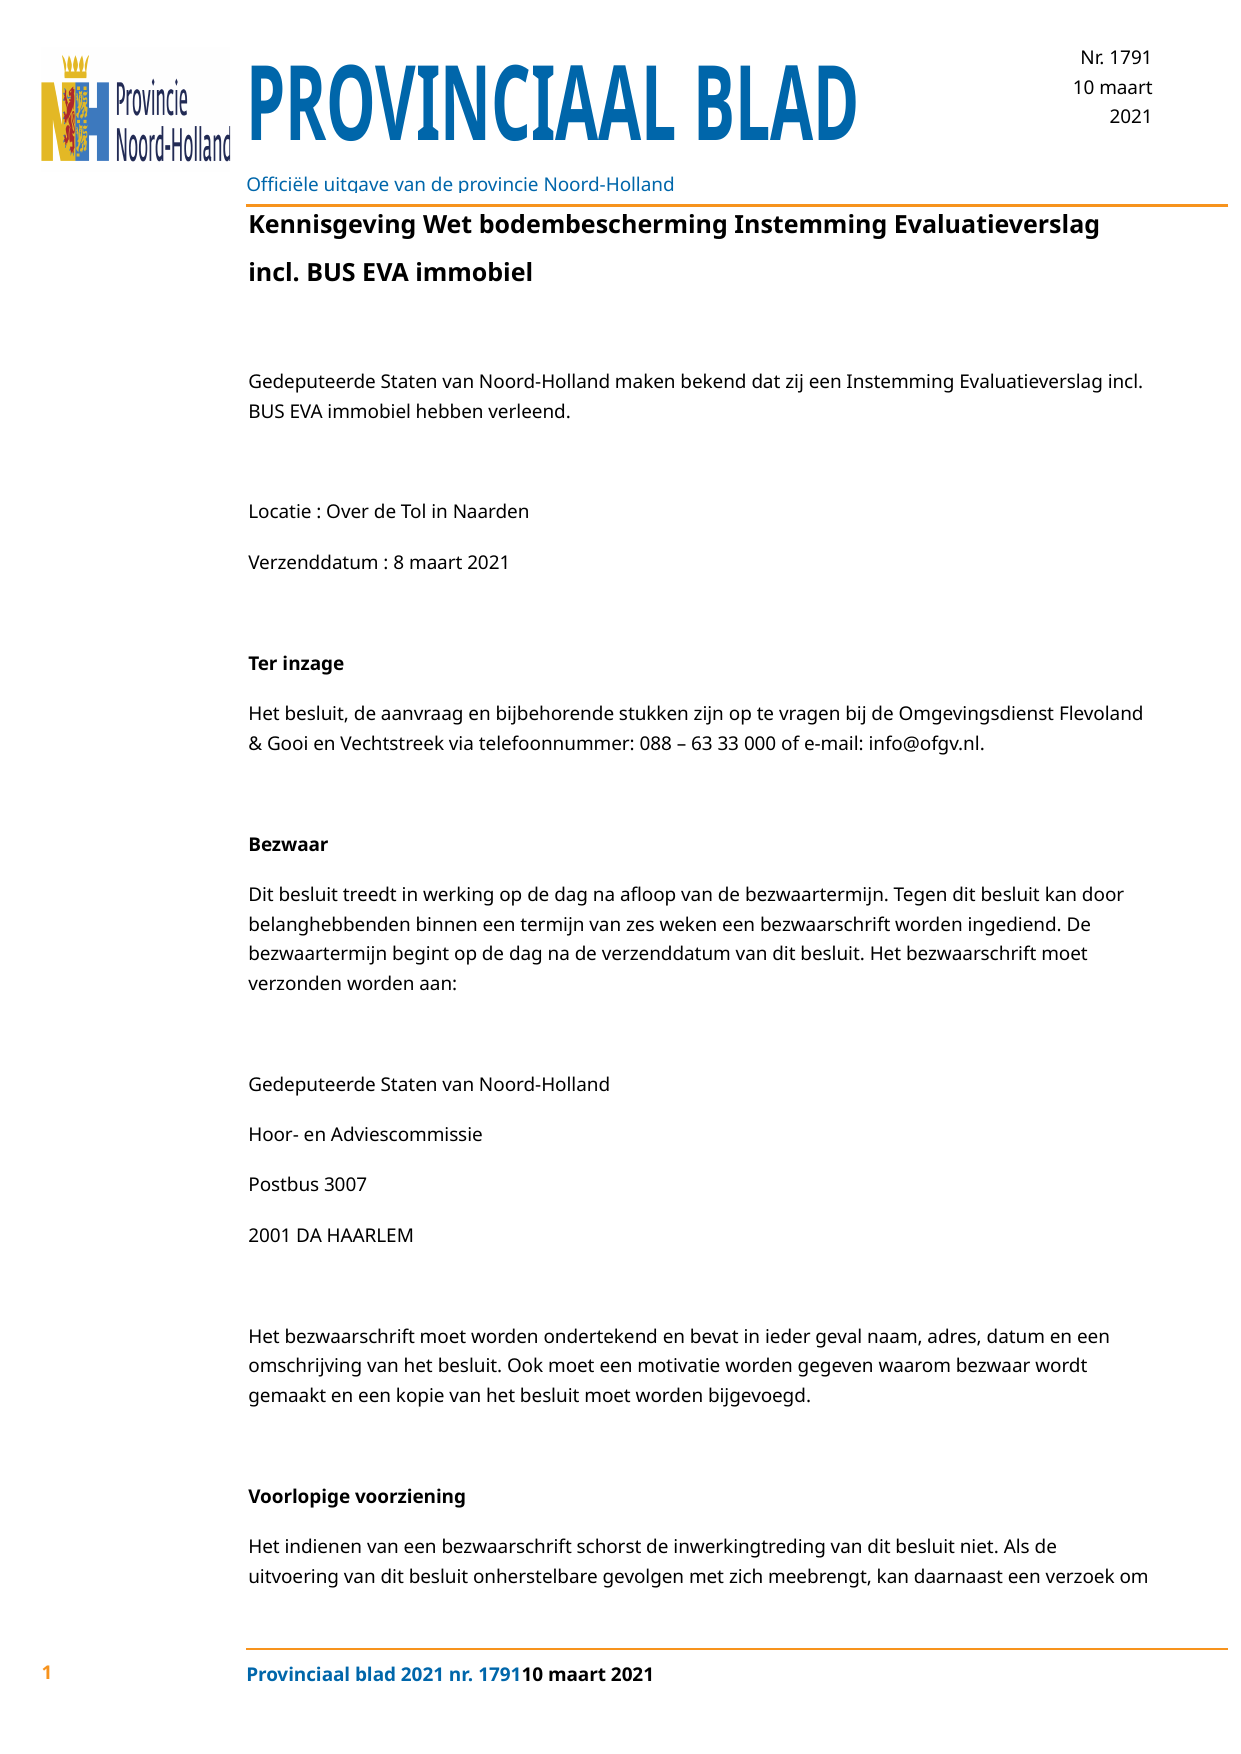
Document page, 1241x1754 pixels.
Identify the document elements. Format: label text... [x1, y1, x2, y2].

text Verzenddatum : 8 maart 2021 [248, 549, 1152, 575]
text Bezwaar [248, 831, 1152, 857]
text Locatie : Over de Tol in Naarden [248, 499, 1152, 524]
text Gedeputeerde Staten van Noord-Holland maken bekend dat zij een Instemming Evaluatieverslag incl. BUS EVA immobiel hebben verleend. [248, 368, 1152, 424]
text Voorlopige voorziening [248, 1483, 1152, 1509]
text Postbus 3007 [248, 1172, 1152, 1197]
text Ter inzage [248, 650, 1152, 676]
text 2001 DA HAARLEM [248, 1222, 1152, 1248]
text Het besluit, de aanvraag en bijbehorende stukken zijn op te vragen bij de Omgevingsdienst Flevoland & Gooi en Vechtstreek via telefoonnummer: 088 – 63 33 000 of e-mail: info@ofgv.nl. [248, 700, 1152, 756]
text Hoor- en Adviescommissie [248, 1121, 1152, 1147]
text Het bezwaarschrift moet worden ondertekend en bevat in ieder geval naam, adres, datum en een omschrijving van het besluit. Ook moet een motivatie worden gegeven waarom bezwaar wordt gemaakt en een kopie van het besluit moet worden bijgevoegd. [248, 1323, 1152, 1408]
text Kennisgeving Wet bodembescherming Instemming Evaluatieverslag incl. BUS EVA immobiel [248, 207, 1152, 288]
text Het indienen van een bezwaarschrift schorst de inwerkingtreding van dit besluit niet. Als de uitvoering van dit besluit onherstelbare gevolgen met zich meebrengt, kan daarnaast een verzoek om [248, 1533, 1152, 1589]
text Dit besluit treedt in werking op de dag na afloop van de bezwaartermijn. Tegen dit besluit kan door belanghebbenden binnen een termijn van zes weken een bezwaarschrift worden ingediend. De bezwaartermijn begint op de dag na de verzenddatum van dit besluit. Het bezwaarschrift moet verzonden worden aan: [248, 881, 1152, 996]
picture [41, 47, 231, 172]
text Gedeputeerde Staten van Noord-Holland [248, 1071, 1152, 1097]
